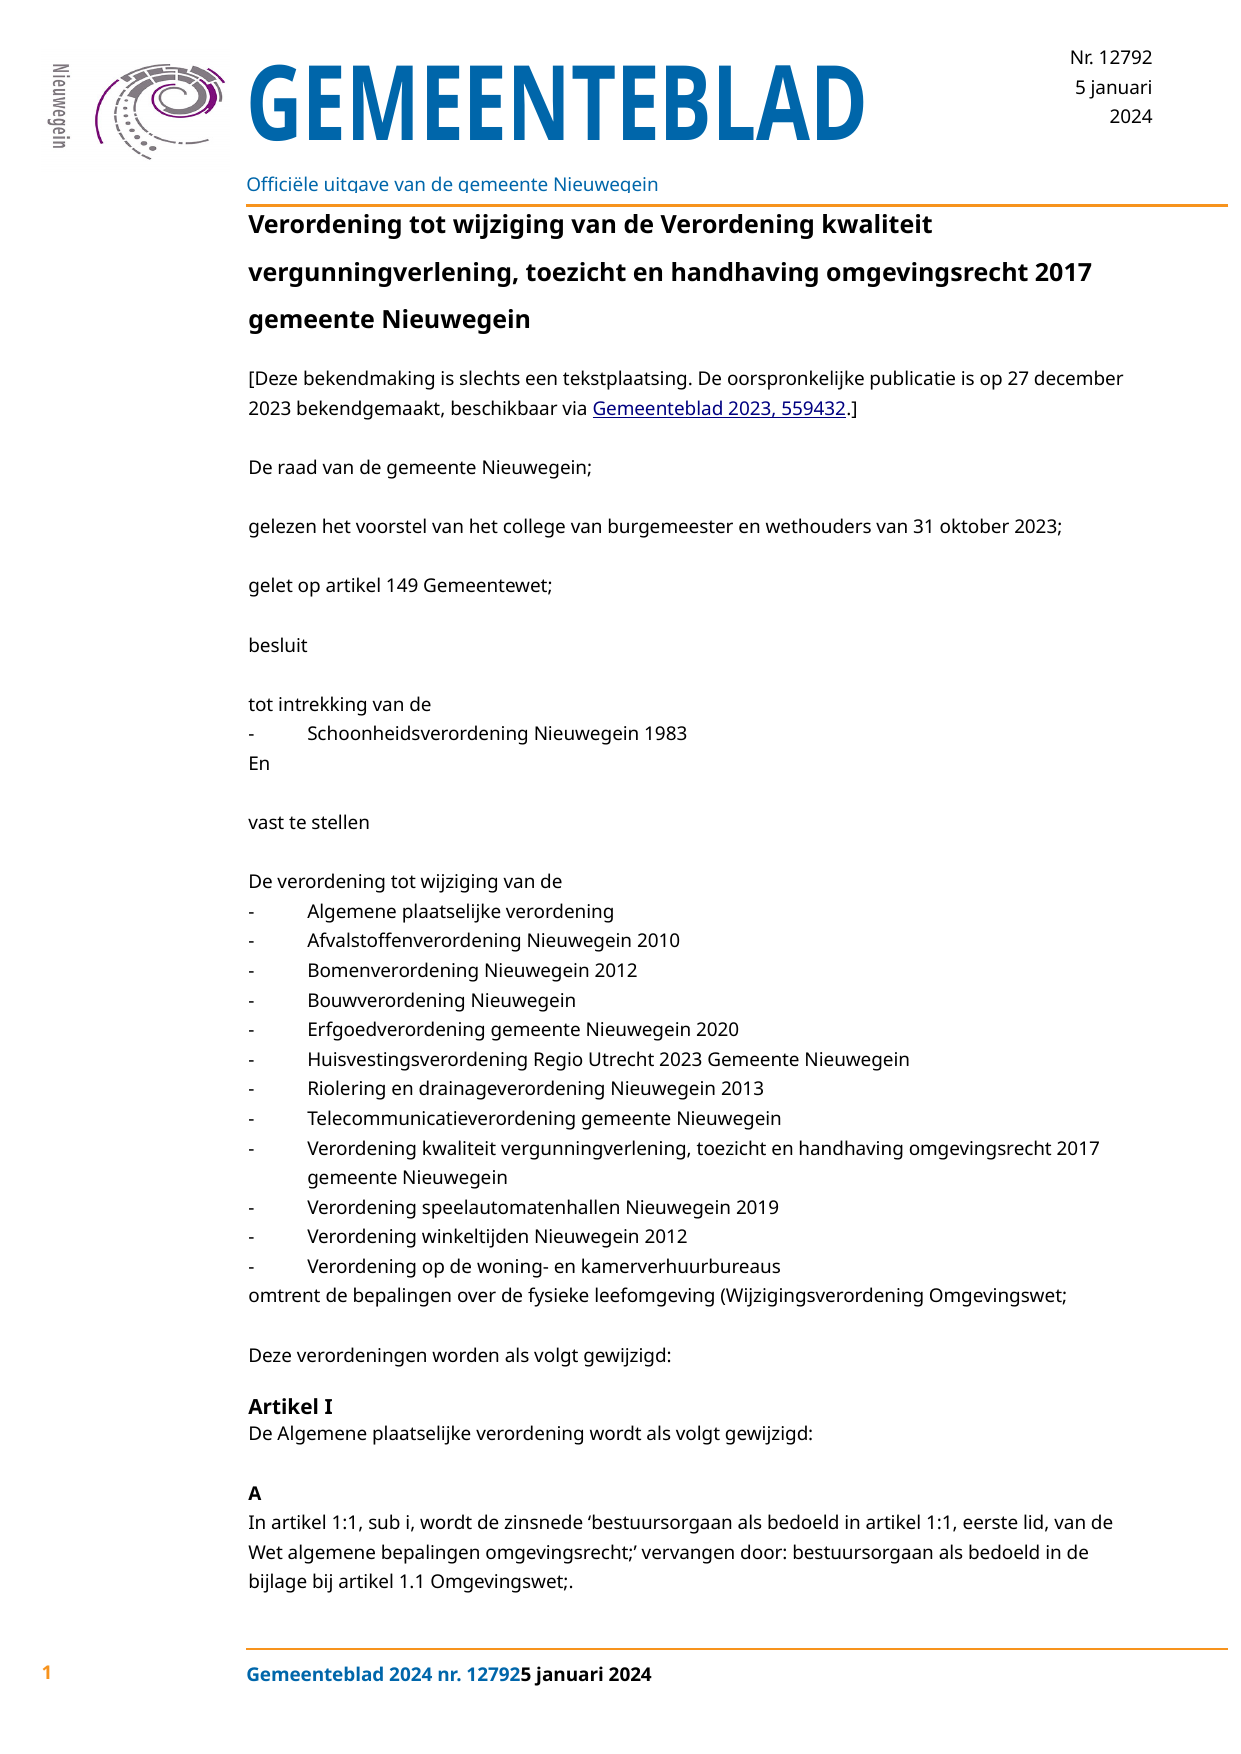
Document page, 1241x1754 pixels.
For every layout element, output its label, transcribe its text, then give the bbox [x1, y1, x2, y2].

text In artikel 1:1, sub i, wordt de zinsnede ‘bestuursorgaan als bedoeld in artikel 1:1, eerste lid, van de Wet algemene bepalingen omgevingsrecht;’ vervangen door: bestuursorgaan als bedoeld in de bijlage bij artikel 1.1 Omgevingswet;. [248, 1509, 1152, 1594]
list Bouwverordening Nieuwegein [248, 987, 1152, 1012]
list Verordening op de woning- en kamerverhuurbureaus [248, 1253, 1152, 1279]
list Telecommunicatieverordening gemeente Nieuwegein [248, 1105, 1152, 1131]
list Algemene plaatselijke verordening [248, 898, 1152, 924]
text omtrent de bepalingen over de fysieke leefomgeving (Wijzigingsverordening Omgevingswet; [248, 1283, 1152, 1308]
text De raad van de gemeente Nieuwegein; [248, 454, 1152, 480]
text [Deze bekendmaking is slechts een tekstplaatsing. De oorspronkelijke publicatie is op 27 december 2023 bekendgemaakt, beschikbaar via Gemeenteblad 2023, 559432.] [248, 366, 1152, 421]
text vast te stellen [248, 809, 1152, 835]
text besluit [248, 632, 1152, 657]
list Huisvestingsverordening Regio Utrecht 2023 Gemeente Nieuwegein [248, 1046, 1152, 1072]
list Verordening kwaliteit vergunningverlening, toezicht en handhaving omgevingsrecht 2017 gemeente Nieuwegein [248, 1135, 1152, 1190]
list Verordening winkeltijden Nieuwegein 2012 [248, 1223, 1152, 1249]
picture [41, 47, 231, 172]
text De verordening tot wijziging van de [248, 868, 1152, 894]
text A [248, 1480, 1152, 1506]
list Schoonheidsverordening Nieuwegein 1983 [248, 721, 1152, 746]
list Riolering en drainageverordening Nieuwegein 2013 [248, 1076, 1152, 1101]
text De Algemene plaatselijke verordening wordt als volgt gewijzigd: [248, 1421, 1152, 1446]
text Artikel I [248, 1392, 1152, 1421]
text gelet op artikel 149 Gemeentewet; [248, 573, 1152, 598]
list Verordening speelautomatenhallen Nieuwegein 2019 [248, 1194, 1152, 1219]
text Deze verordeningen worden als volgt gewijzigd: [248, 1342, 1152, 1367]
text Verordening tot wijziging van de Verordening kwaliteit vergunningverlening, toezicht en handhaving omgevingsrecht 2017 gemeente Nieuwegein [248, 207, 1152, 336]
text gelezen het voorstel van het college van burgemeester en wethouders van 31 oktober 2023; [248, 513, 1152, 539]
list Afvalstoffenverordening Nieuwegein 2010 [248, 928, 1152, 953]
list Erfgoedverordening gemeente Nieuwegein 2020 [248, 1016, 1152, 1042]
text tot intrekking van de [248, 691, 1152, 717]
list Bomenverordening Nieuwegein 2012 [248, 957, 1152, 983]
text En [248, 750, 1152, 776]
